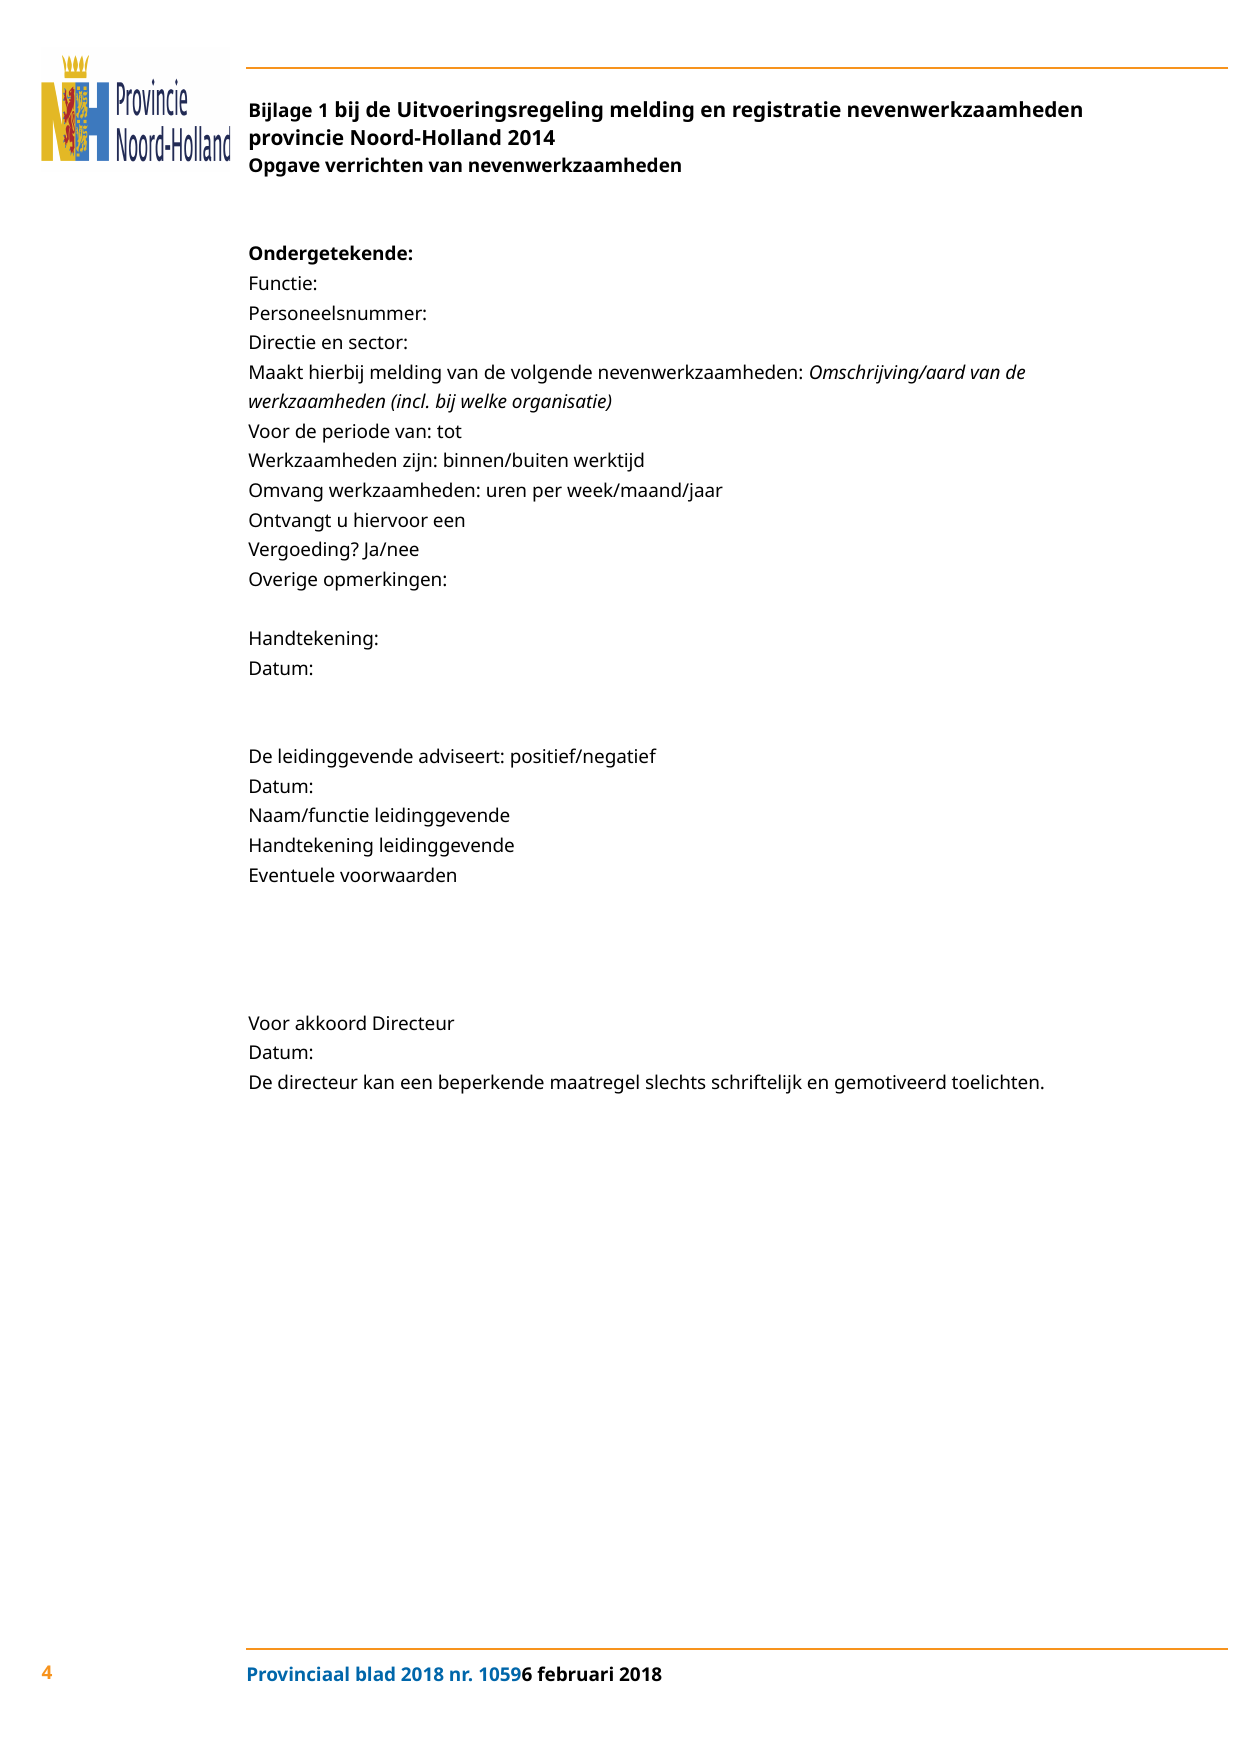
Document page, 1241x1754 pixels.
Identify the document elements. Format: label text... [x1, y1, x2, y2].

text Personeelsnummer: [248, 300, 1152, 325]
text Ondergetekende: [248, 241, 1152, 266]
text Overige opmerkingen: [248, 566, 1152, 592]
text Datum: [248, 773, 1152, 799]
text Omvang werkzaamheden: uren per week/maand/jaar [248, 477, 1152, 503]
text Werkzaamheden zijn: binnen/buiten werktijd [248, 448, 1152, 473]
text Voor akkoord Directeur [248, 1010, 1152, 1035]
text Bijlage 1 bij de Uitvoeringsregeling melding en registratie nevenwerkzaamheden provincie Noord-Holland 2014 [248, 95, 1152, 152]
text Opgave verrichten van nevenwerkzaamheden [248, 152, 1152, 177]
text Voor de periode van: tot [248, 418, 1152, 444]
text Ontvangt u hiervoor een [248, 507, 1152, 532]
text Handtekening: [248, 625, 1152, 651]
text Directie en sector: [248, 329, 1152, 355]
text Functie: [248, 270, 1152, 296]
text De leidinggevende adviseert: positief/negatief [248, 743, 1152, 769]
text De directeur kan een beperkende maatregel slechts schriftelijk en gemotiveerd toelichten. [248, 1069, 1152, 1094]
text Datum: [248, 655, 1152, 680]
text Datum: [248, 1039, 1152, 1065]
text Handtekening leidinggevende [248, 832, 1152, 858]
picture [41, 47, 231, 172]
text Eventuele voorwaarden [248, 862, 1152, 887]
text Vergoeding? Ja/nee [248, 536, 1152, 562]
text Naam/functie leidinggevende [248, 803, 1152, 828]
text Maakt hierbij melding van de volgende nevenwerkzaamheden: Omschrijving/aard van de werkzaamheden (incl. bij welke organisatie) [248, 359, 1152, 414]
